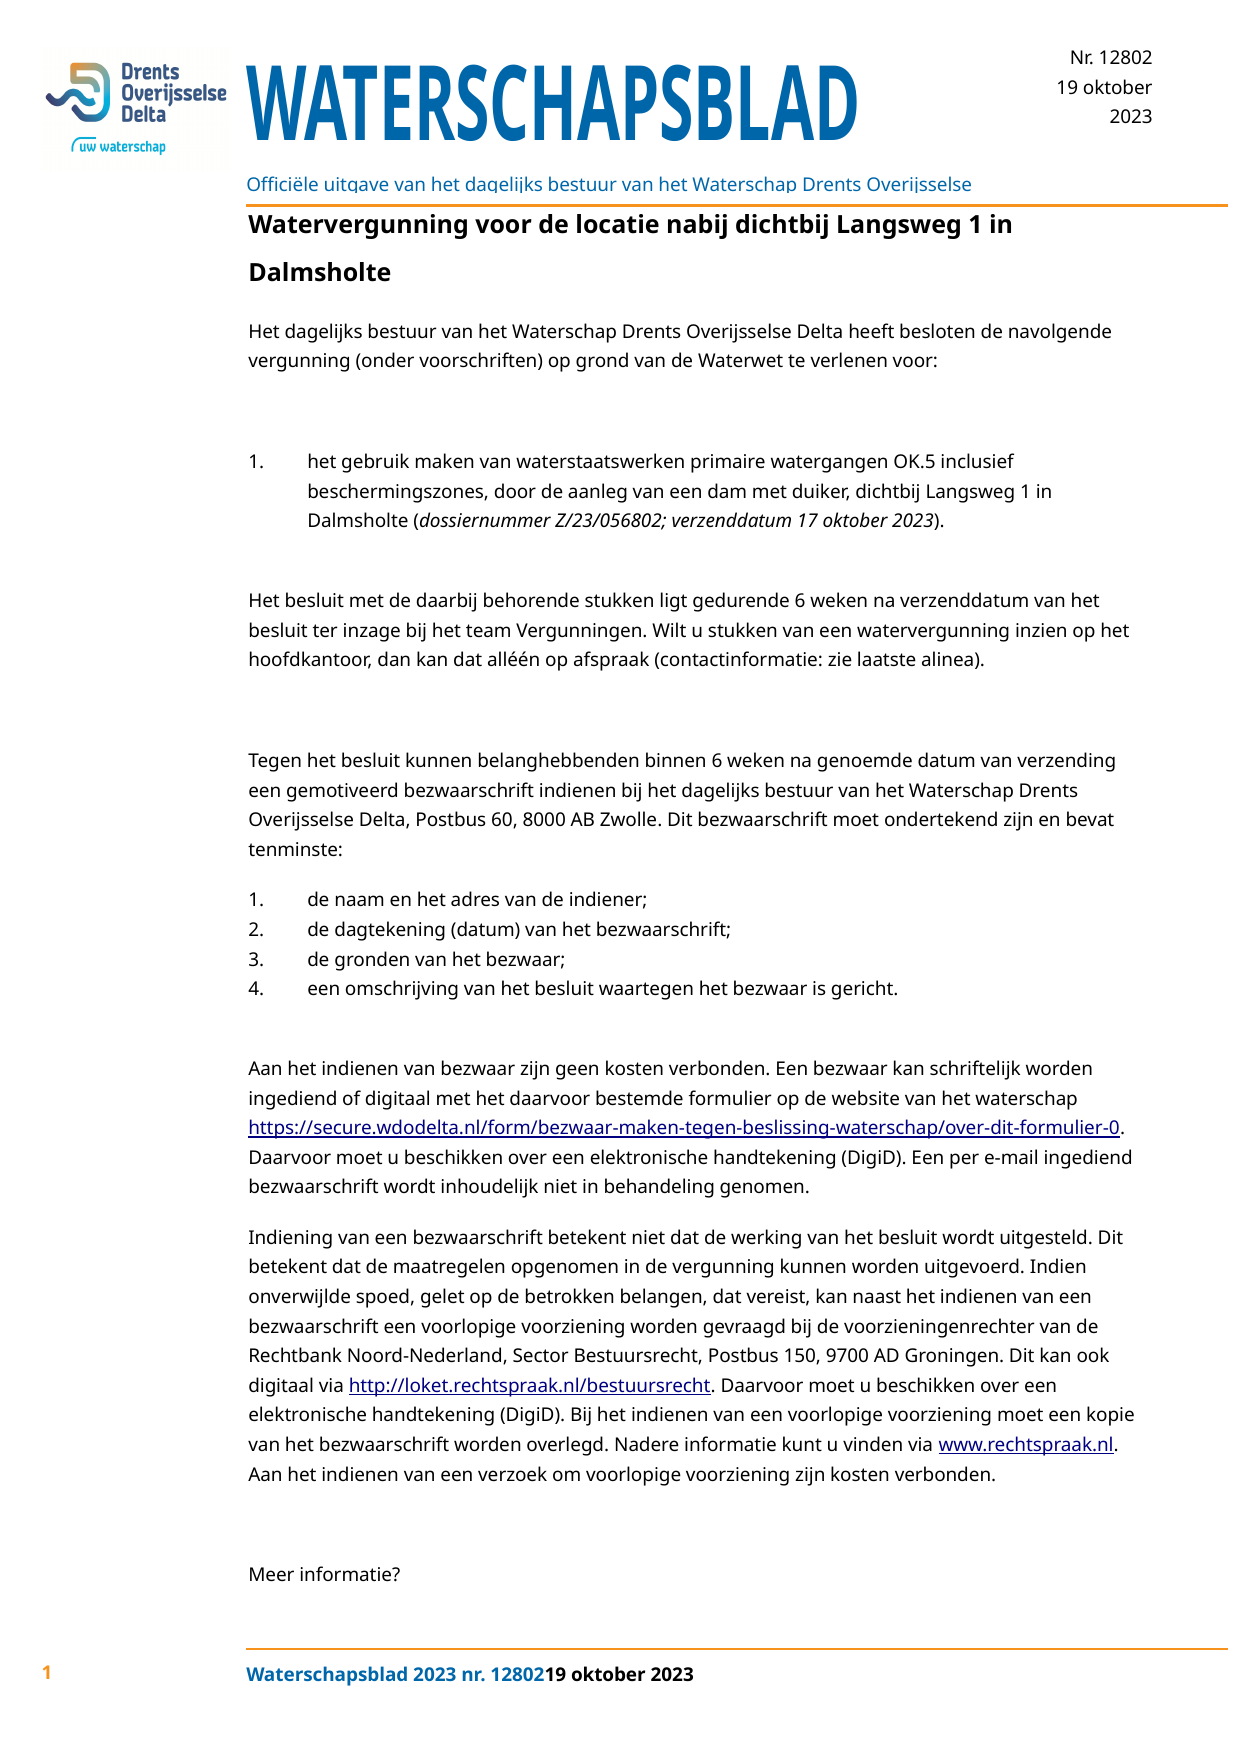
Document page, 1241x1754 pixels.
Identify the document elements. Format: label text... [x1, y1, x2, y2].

list een omschrijving van het besluit waartegen het bezwaar is gericht. [248, 975, 1152, 1001]
text Indiening van een bezwaarschrift betekent niet dat de werking van het besluit wordt uitgesteld. Dit betekent dat de maatregelen opgenomen in de vergunning kunnen worden uitgevoerd. Indien onverwijlde spoed, gelet op de betrokken belangen, dat vereist, kan naast het indienen van een bezwaarschrift een voorlopige voorziening worden gevraagd bij de voorzieningenrechter van de Rechtbank Noord-Nederland, Sector Bestuursrecht, Postbus 150, 9700 AD Groningen. Dit kan ook digitaal via http://loket.rechtspraak.nl/bestuursrecht. Daarvoor moet u beschikken over een elektronische handtekening (DigiD). Bij het indienen van een voorlopige voorziening moet een kopie van het bezwaarschrift worden overlegd. Nadere informatie kunt u vinden via www.rechtspraak.nl. Aan het indienen van een verzoek om voorlopige voorziening zijn kosten verbonden. [248, 1224, 1152, 1487]
text Tegen het besluit kunnen belanghebbenden binnen 6 weken na genoemde datum van verzending een gemotiveerd bezwaarschrift indienen bij het dagelijks bestuur van het Waterschap Drents Overijsselse Delta, Postbus 60, 8000 AB Zwolle. Dit bezwaarschrift moet ondertekend zijn en bevat tenminste: [248, 747, 1152, 862]
text Watervergunning voor de locatie nabij dichtbij Langsweg 1 in Dalmsholte [248, 207, 1152, 288]
list het gebruik maken van waterstaatswerken primaire watergangen OK.5 inclusief beschermingszones, door de aanleg van een dam met duiker, dichtbij Langsweg 1 in Dalmsholte (dossiernummer Z/23/056802; verzenddatum 17 oktober 2023). [248, 448, 1152, 533]
list de naam en het adres van de indiener; [248, 887, 1152, 912]
text Meer informatie? [248, 1562, 1152, 1587]
text Het dagelijks bestuur van het Waterschap Drents Overijsselse Delta heeft besloten de navolgende vergunning (onder voorschriften) op grond van de Waterwet te verlenen voor: [248, 318, 1152, 373]
list de dagtekening (datum) van het bezwaarschrift; [248, 916, 1152, 942]
picture [41, 47, 231, 172]
text Het besluit met de daarbij behorende stukken ligt gedurende 6 weken na verzenddatum van het besluit ter inzage bij het team Vergunningen. Wilt u stukken van een watervergunning inzien op het hoofdkantoor, dan kan dat alléén op afspraak (contactinformatie: zie laatste alinea). [248, 587, 1152, 672]
text Aan het indienen van bezwaar zijn geen kosten verbonden. Een bezwaar kan schriftelijk worden ingediend of digitaal met het daarvoor bestemde formulier op de website van het waterschap https://secure.wdodelta.nl/form/bezwaar-maken-tegen-beslissing-waterschap/over-dit-formulier-0. Daarvoor moet u beschikken over een elektronische handtekening (DigiD). Een per e-mail ingediend bezwaarschrift wordt inhoudelijk niet in behandeling genomen. [248, 1055, 1152, 1199]
list de gronden van het bezwaar; [248, 946, 1152, 972]
